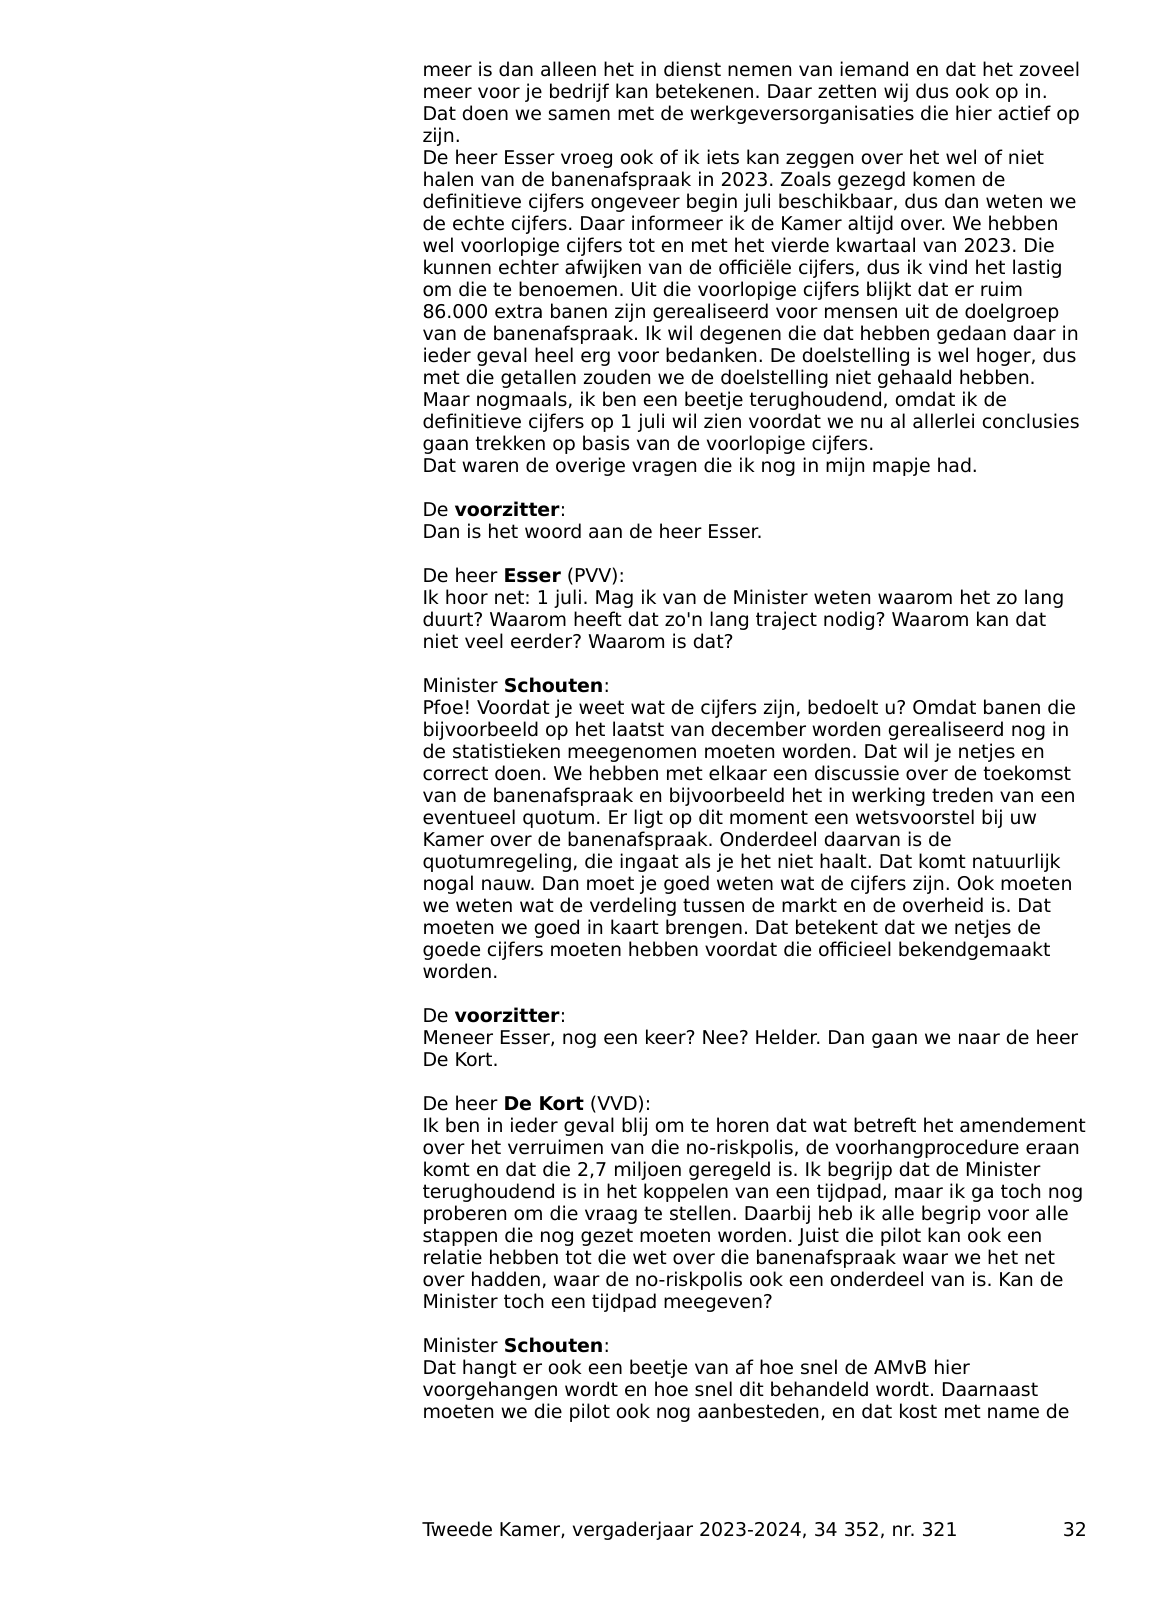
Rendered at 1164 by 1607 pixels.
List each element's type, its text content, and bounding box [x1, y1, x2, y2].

text Pfoe! Voordat je weet wat de cijfers zijn, bedoelt u? Omdat banen die bijvoorbeeld op het laatst van december worden gerealiseerd nog in de statistieken meegenomen moeten worden. Dat wil je netjes en correct doen. We hebben met elkaar een discussie over de toekomst van de banenafspraak en bijvoorbeeld het in werking treden van een eventueel quotum. Er ligt op dit moment een wetsvoorstel bij uw Kamer over de banenafspraak. Onderdeel daarvan is de quotumregeling, die ingaat als je het niet haalt. Dat komt natuurlijk nogal nauw. Dan moet je goed weten wat de cijfers zijn. Ook moeten we weten wat de verdeling tussen de markt en de overheid is. Dat moeten we goed in kaart brengen. Dat betekent dat we netjes de goede cijfers moeten hebben voordat die officieel bekendgemaakt worden. [422, 697, 1087, 983]
text De heer Esser vroeg ook of ik iets kan zeggen over het wel of niet halen van de banenafspraak in 2023. Zoals gezegd komen de definitieve cijfers ongeveer begin juli beschikbaar, dus dan weten we de echte cijfers. Daar informeer ik de Kamer altijd over. We hebben wel voorlopige cijfers tot en met het vierde kwartaal van 2023. Die kunnen echter afwijken van de officiële cijfers, dus ik vind het lastig om die te benoemen. Uit die voorlopige cijfers blijkt dat er ruim 86.000 extra banen zijn gerealiseerd voor mensen uit de doelgroep van de banenafspraak. Ik wil degenen die dat hebben gedaan daar in ieder geval heel erg voor bedanken. De doelstelling is wel hoger, dus met die getallen zouden we de doelstelling niet gehaald hebben. Maar nogmaals, ik ben een beetje terughoudend, omdat ik de definitieve cijfers op 1 juli wil zien voordat we nu al allerlei conclusies gaan trekken op basis van de voorlopige cijfers. [422, 147, 1087, 455]
text Ik ben in ieder geval blij om te horen dat wat betreft het amendement over het verruimen van die no-riskpolis, de voorhangprocedure eraan komt en dat die 2,7 miljoen geregeld is. Ik begrijp dat de Minister terughoudend is in het koppelen van een tijdpad, maar ik ga toch nog proberen om die vraag te stellen. Daarbij heb ik alle begrip voor alle stappen die nog gezet moeten worden. Juist die pilot kan ook een relatie hebben tot die wet over die banenafspraak waar we het net over hadden, waar de no-riskpolis ook een onderdeel van is. Kan de Minister toch een tijdpad meegeven? [422, 1115, 1087, 1313]
text Minister Schouten: [422, 1335, 1087, 1357]
text Dat waren de overige vragen die ik nog in mijn mapje had. [422, 455, 1087, 477]
text Minister Schouten: [422, 675, 1087, 697]
text Meneer Esser, nog een keer? Nee? Helder. Dan gaan we naar de heer De Kort. [422, 1027, 1087, 1071]
text Ik hoor net: 1 juli. Mag ik van de Minister weten waarom het zo lang duurt? Waarom heeft dat zo'n lang traject nodig? Waarom kan dat niet veel eerder? Waarom is dat? [422, 587, 1087, 653]
text Dat hangt er ook een beetje van af hoe snel de AMvB hier voorgehangen wordt en hoe snel dit behandeld wordt. Daarnaast moeten we die pilot ook nog aanbesteden, en dat kost met name de [422, 1357, 1087, 1423]
text De heer De Kort (VVD): [422, 1093, 1087, 1115]
text Dan is het woord aan de heer Esser. [422, 521, 1087, 543]
text De voorzitter: [422, 499, 1087, 521]
text De heer Esser (PVV): [422, 565, 1087, 587]
text meer is dan alleen het in dienst nemen van iemand en dat het zoveel meer voor je bedrijf kan betekenen. Daar zetten wij dus ook op in. Dat doen we samen met de werkgeversorganisaties die hier actief op zijn. [422, 59, 1087, 147]
text De voorzitter: [422, 1005, 1087, 1027]
